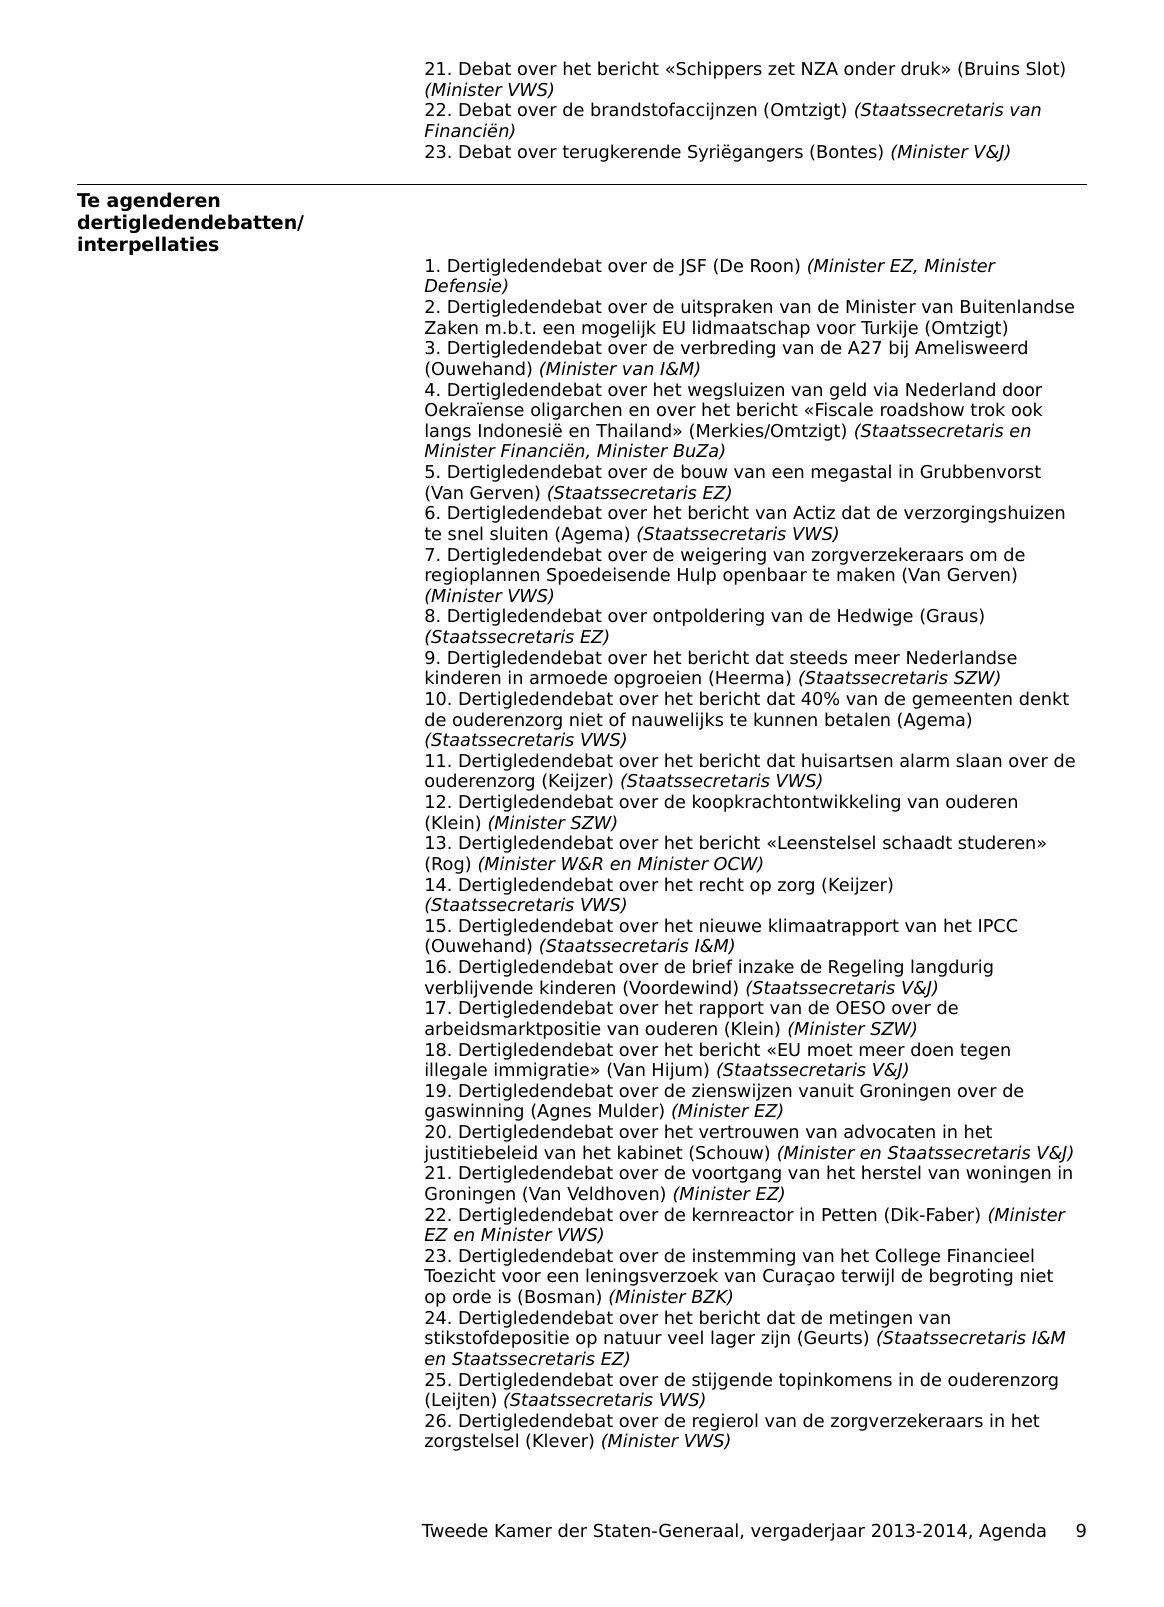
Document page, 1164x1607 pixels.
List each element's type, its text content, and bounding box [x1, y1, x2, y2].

table_cell 24. Dertigledendebat over het bericht dat de metingen van stikstofdepositie op natuur veel lager zijn (Geurts) (Staatssecretaris I&M en Staatssecretaris EZ) [418, 1308, 1087, 1369]
table_cell [401, 380, 418, 462]
table_cell 26. Dertigledendebat over de regierol van de zorgverzekeraars in het zorgstelsel (Klever) (Minister VWS) [418, 1411, 1087, 1452]
table_cell [401, 1205, 418, 1246]
table_cell [401, 833, 418, 874]
table_cell [77, 606, 401, 648]
table_cell [77, 689, 401, 751]
table_cell [77, 338, 401, 379]
table_cell [77, 503, 401, 544]
table_cell [77, 380, 401, 462]
table_cell [401, 1308, 418, 1369]
table_cell 15. Dertigledendebat over het nieuwe klimaatrapport van het IPCC (Ouwehand) (Staatssecretaris I&M) [418, 916, 1087, 957]
table_cell 5. Dertigledendebat over de bouw van een megastal in Grubbenvorst (Van Gerven) (Staatssecretaris EZ) [418, 462, 1087, 503]
table_cell [401, 1411, 418, 1452]
table_cell [77, 297, 401, 338]
table_cell [77, 875, 401, 895]
table_cell [77, 1370, 401, 1411]
table_cell [401, 545, 418, 606]
table_cell [401, 297, 418, 338]
table_cell 23. Dertigledendebat over de instemming van het College Financieel Toezicht voor een leningsverzoek van Curaçao terwijl de begroting niet op orde is (Bosman) (Minister BZK) [418, 1246, 1087, 1308]
table_cell [77, 100, 401, 142]
table_cell [77, 792, 401, 833]
table_cell [77, 751, 401, 792]
table_header [418, 185, 1087, 256]
table_cell 19. Dertigledendebat over de zienswijzen vanuit Groningen over de gaswinning (Agnes Mulder) (Minister EZ) [418, 1081, 1087, 1122]
table_cell [401, 503, 418, 544]
table_cell [77, 545, 401, 606]
table_cell 1. Dertigledendebat over de JSF (De Roon) (Minister EZ, Minister Defensie) [418, 256, 1087, 297]
table_cell [401, 606, 418, 648]
table_cell 11. Dertigledendebat over het bericht dat huisartsen alarm slaan over de ouderenzorg (Keijzer) (Staatssecretaris VWS) [418, 751, 1087, 792]
table_cell [77, 833, 401, 874]
table_header Te agenderen dertigledendebatten/ interpellaties [77, 185, 401, 256]
table_cell 10. Dertigledendebat over het bericht dat 40% van de gemeenten denkt de ouderenzorg niet of nauwelijks te kunnen betalen (Agema) (Staatssecretaris VWS) [418, 689, 1087, 751]
table_cell (Staatssecretaris VWS) [418, 895, 1087, 916]
table_cell 8. Dertigledendebat over ontpoldering van de Hedwige (Graus) (Staatssecretaris EZ) [418, 606, 1087, 648]
table_cell [401, 1370, 418, 1411]
table_cell 16. Dertigledendebat over de brief inzake de Regeling langdurig verblijvende kinderen (Voordewind) (Staatssecretaris V&J) [418, 957, 1087, 998]
table_cell [77, 1308, 401, 1369]
table_cell [77, 916, 401, 957]
table_cell [401, 916, 418, 957]
table_cell 3. Dertigledendebat over de verbreding van de A27 bij Amelisweerd (Ouwehand) (Minister van I&M) [418, 338, 1087, 379]
table_cell 9. Dertigledendebat over het bericht dat steeds meer Nederlandse kinderen in armoede opgroeien (Heerma) (Staatssecretaris SZW) [418, 648, 1087, 689]
table_cell [401, 751, 418, 792]
table_cell 2. Dertigledendebat over de uitspraken van de Minister van Buitenlandse Zaken m.b.t. een mogelijk EU lidmaatschap voor Turkije (Omtzigt) [418, 297, 1087, 338]
table_cell 4. Dertigledendebat over het wegsluizen van geld via Nederland door Oekraïense oligarchen en over het bericht «Fiscale roadshow trok ook langs Indonesië en Thailand» (Merkies/Omtzigt) (Staatssecretaris en Minister Financiën, Minister BuZa) [418, 380, 1087, 462]
table_header [401, 185, 418, 256]
table_cell [77, 256, 401, 297]
table_cell 22. Debat over de brandstofaccijnzen (Omtzigt) (Staatssecretaris van Financiën) [418, 100, 1087, 142]
table_cell [401, 875, 418, 895]
table_cell [401, 895, 418, 916]
table_cell 6. Dertigledendebat over het bericht van Actiz dat de verzorgingshuizen te snel sluiten (Agema) (Staatssecretaris VWS) [418, 503, 1087, 544]
table_cell [401, 338, 418, 379]
table_cell [401, 256, 418, 297]
table_cell [401, 957, 418, 998]
table_cell [401, 1081, 418, 1122]
table_cell 21. Dertigledendebat over de voortgang van het herstel van woningen in Groningen (Van Veldhoven) (Minister EZ) [418, 1163, 1087, 1204]
table_cell [77, 1081, 401, 1122]
table_cell 21. Debat over het bericht «Schippers zet NZA onder druk» (Bruins Slot) (Minister VWS) [418, 59, 1087, 100]
table_cell 22. Dertigledendebat over de kernreactor in Petten (Dik-Faber) (Minister EZ en Minister VWS) [418, 1205, 1087, 1246]
table_cell [77, 895, 401, 916]
table_cell [401, 648, 418, 689]
table_cell [77, 1246, 401, 1308]
table_cell 14. Dertigledendebat over het recht op zorg (Keijzer) [418, 875, 1087, 895]
table_cell [77, 1163, 401, 1204]
table_cell 25. Dertigledendebat over de stijgende topinkomens in de ouderenzorg (Leijten) (Staatssecretaris VWS) [418, 1370, 1087, 1411]
table_cell [77, 648, 401, 689]
table_cell [77, 998, 401, 1039]
table_cell 12. Dertigledendebat over de koopkrachtontwikkeling van ouderen (Klein) (Minister SZW) [418, 792, 1087, 833]
table_cell [401, 59, 418, 100]
table_cell 18. Dertigledendebat over het bericht «EU moet meer doen tegen illegale immigratie» (Van Hijum) (Staatssecretaris V&J) [418, 1040, 1087, 1081]
table_cell [77, 59, 401, 100]
table_cell 23. Debat over terugkerende Syriëgangers (Bontes) (Minister V&J) [418, 142, 1087, 162]
table_cell [401, 998, 418, 1039]
table_cell [401, 792, 418, 833]
table_cell [77, 1411, 401, 1452]
table_cell 13. Dertigledendebat over het bericht «Leenstelsel schaadt studeren» (Rog) (Minister W&R en Minister OCW) [418, 833, 1087, 874]
table_cell 20. Dertigledendebat over het vertrouwen van advocaten in het justitiebeleid van het kabinet (Schouw) (Minister en Staatssecretaris V&J) [418, 1122, 1087, 1163]
table_cell [401, 689, 418, 751]
table_cell [77, 957, 401, 998]
table_cell [77, 1205, 401, 1246]
table_cell [401, 462, 418, 503]
table_cell [401, 142, 418, 162]
table_cell [77, 1122, 401, 1163]
table_cell [401, 1246, 418, 1308]
table_cell [401, 1040, 418, 1081]
table_cell [401, 100, 418, 142]
table_cell [77, 1040, 401, 1081]
table_cell [401, 1122, 418, 1163]
table_cell 7. Dertigledendebat over de weigering van zorgverzekeraars om de regioplannen Spoedeisende Hulp openbaar te maken (Van Gerven) (Minister VWS) [418, 545, 1087, 606]
table_cell 17. Dertigledendebat over het rapport van de OESO over de arbeidsmarktpositie van ouderen (Klein) (Minister SZW) [418, 998, 1087, 1039]
table_cell [77, 142, 401, 162]
table_cell [401, 1163, 418, 1204]
table_cell [77, 462, 401, 503]
